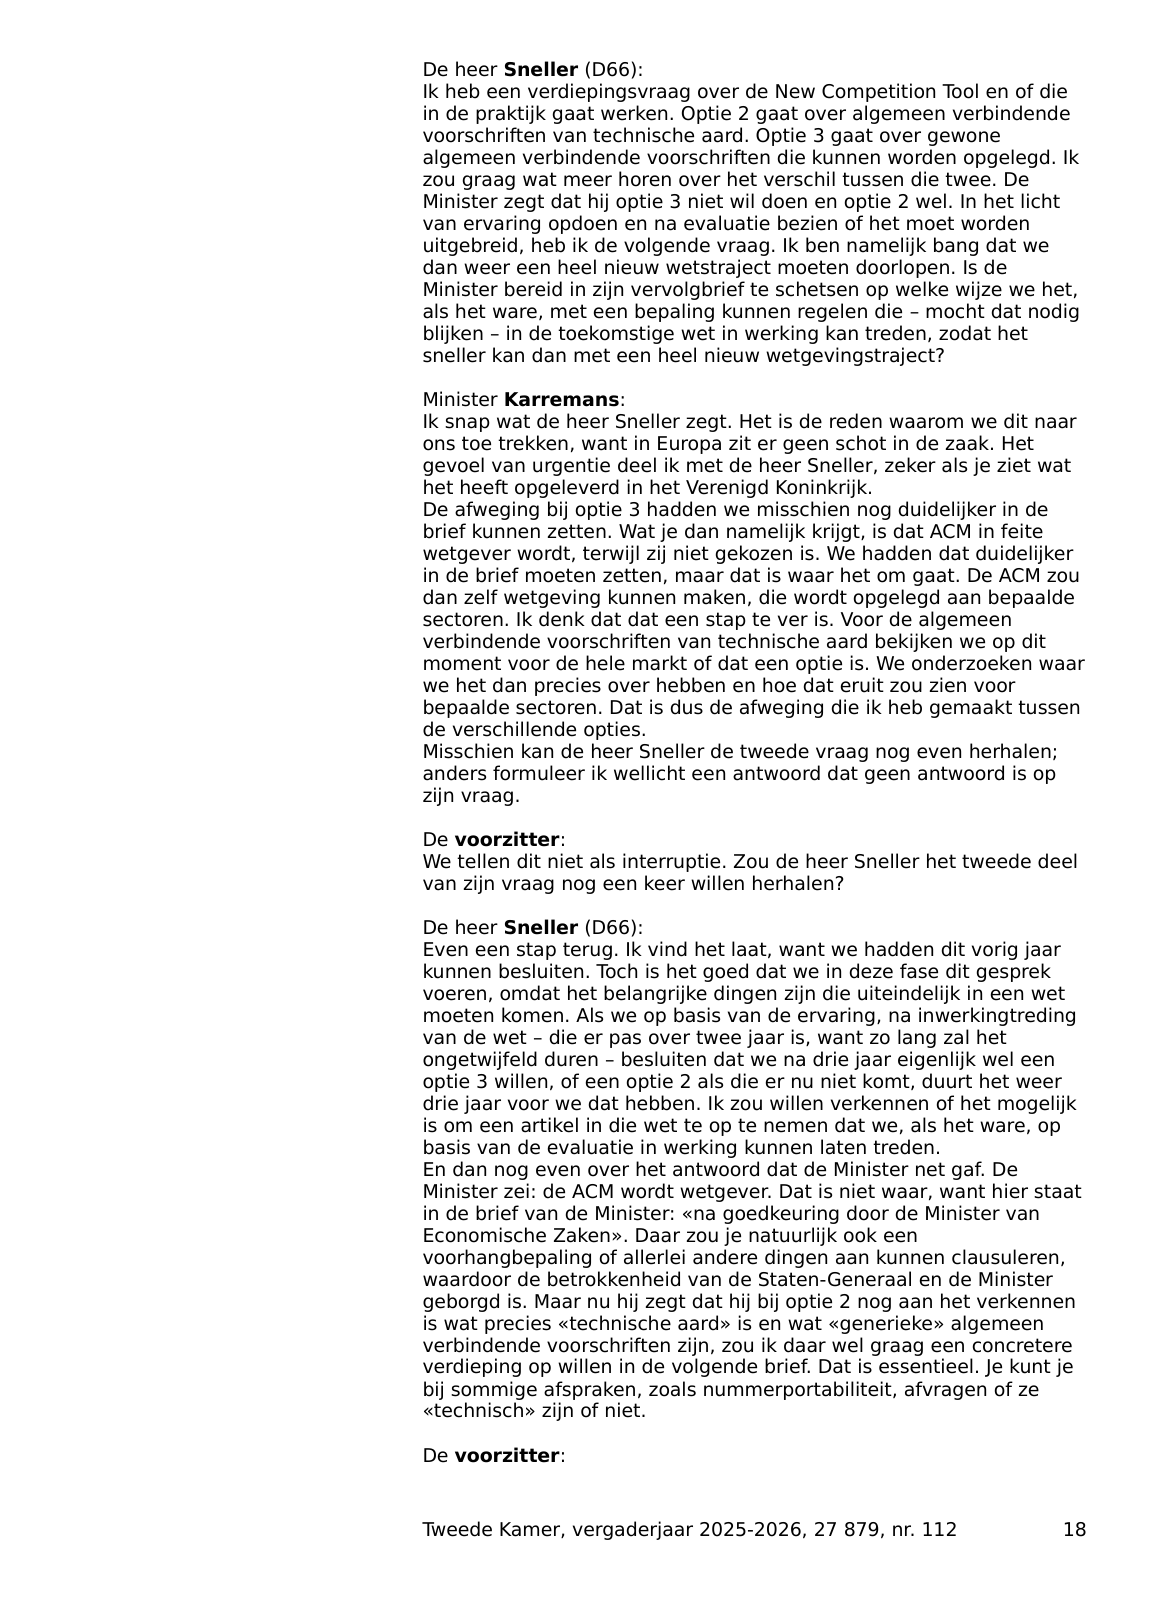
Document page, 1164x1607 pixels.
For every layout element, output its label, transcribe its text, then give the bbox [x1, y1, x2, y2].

text Minister Karremans: [422, 389, 1087, 411]
text En dan nog even over het antwoord dat de Minister net gaf. De Minister zei: de ACM wordt wetgever. Dat is niet waar, want hier staat in de brief van de Minister: «na goedkeuring door de Minister van Economische Zaken». Daar zou je natuurlijk ook een voorhangbepaling of allerlei andere dingen aan kunnen clausuleren, waardoor de betrokkenheid van de Staten-Generaal en de Minister geborgd is. Maar nu hij zegt dat hij bij optie 2 nog aan het verkennen is wat precies «technische aard» is en wat «generieke» algemeen verbindende voorschriften zijn, zou ik daar wel graag een concretere verdieping op willen in de volgende brief. Dat is essentieel. Je kunt je bij sommige afspraken, zoals nummerportabiliteit, afvragen of ze «technisch» zijn of niet. [422, 1159, 1087, 1422]
text Misschien kan de heer Sneller de tweede vraag nog even herhalen; anders formuleer ik wellicht een antwoord dat geen antwoord is op zijn vraag. [422, 741, 1087, 807]
text We tellen dit niet als interruptie. Zou de heer Sneller het tweede deel van zijn vraag nog een keer willen herhalen? [422, 851, 1087, 895]
text De afweging bij optie 3 hadden we misschien nog duidelijker in de brief kunnen zetten. Wat je dan namelijk krijgt, is dat ACM in feite wetgever wordt, terwijl zij niet gekozen is. We hadden dat duidelijker in de brief moeten zetten, maar dat is waar het om gaat. De ACM zou dan zelf wetgeving kunnen maken, die wordt opgelegd aan bepaalde sectoren. Ik denk dat dat een stap te ver is. Voor de algemeen verbindende voorschriften van technische aard bekijken we op dit moment voor de hele markt of dat een optie is. We onderzoeken waar we het dan precies over hebben en hoe dat eruit zou zien voor bepaalde sectoren. Dat is dus de afweging die ik heb gemaakt tussen de verschillende opties. [422, 499, 1087, 741]
text De voorzitter: [422, 829, 1087, 851]
text De voorzitter: [422, 1444, 1087, 1467]
text De heer Sneller (D66): [422, 917, 1087, 939]
text Ik snap wat de heer Sneller zegt. Het is de reden waarom we dit naar ons toe trekken, want in Europa zit er geen schot in de zaak. Het gevoel van urgentie deel ik met de heer Sneller, zeker als je ziet wat het heeft opgeleverd in het Verenigd Koninkrijk. [422, 411, 1087, 499]
text De heer Sneller (D66): [422, 59, 1087, 81]
text Even een stap terug. Ik vind het laat, want we hadden dit vorig jaar kunnen besluiten. Toch is het goed dat we in deze fase dit gesprek voeren, omdat het belangrijke dingen zijn die uiteindelijk in een wet moeten komen. Als we op basis van de ervaring, na inwerkingtreding van de wet – die er pas over twee jaar is, want zo lang zal het ongetwijfeld duren – besluiten dat we na drie jaar eigenlijk wel een optie 3 willen, of een optie 2 als die er nu niet komt, duurt het weer drie jaar voor we dat hebben. Ik zou willen verkennen of het mogelijk is om een artikel in die wet te op te nemen dat we, als het ware, op basis van de evaluatie in werking kunnen laten treden. [422, 939, 1087, 1159]
text Ik heb een verdiepingsvraag over de New Competition Tool en of die in de praktijk gaat werken. Optie 2 gaat over algemeen verbindende voorschriften van technische aard. Optie 3 gaat over gewone algemeen verbindende voorschriften die kunnen worden opgelegd. Ik zou graag wat meer horen over het verschil tussen die twee. De Minister zegt dat hij optie 3 niet wil doen en optie 2 wel. In het licht van ervaring opdoen en na evaluatie bezien of het moet worden uitgebreid, heb ik de volgende vraag. Ik ben namelijk bang dat we dan weer een heel nieuw wetstraject moeten doorlopen. Is de Minister bereid in zijn vervolgbrief te schetsen op welke wijze we het, als het ware, met een bepaling kunnen regelen die – mocht dat nodig blijken – in de toekomstige wet in werking kan treden, zodat het sneller kan dan met een heel nieuw wetgevingstraject? [422, 81, 1087, 367]
